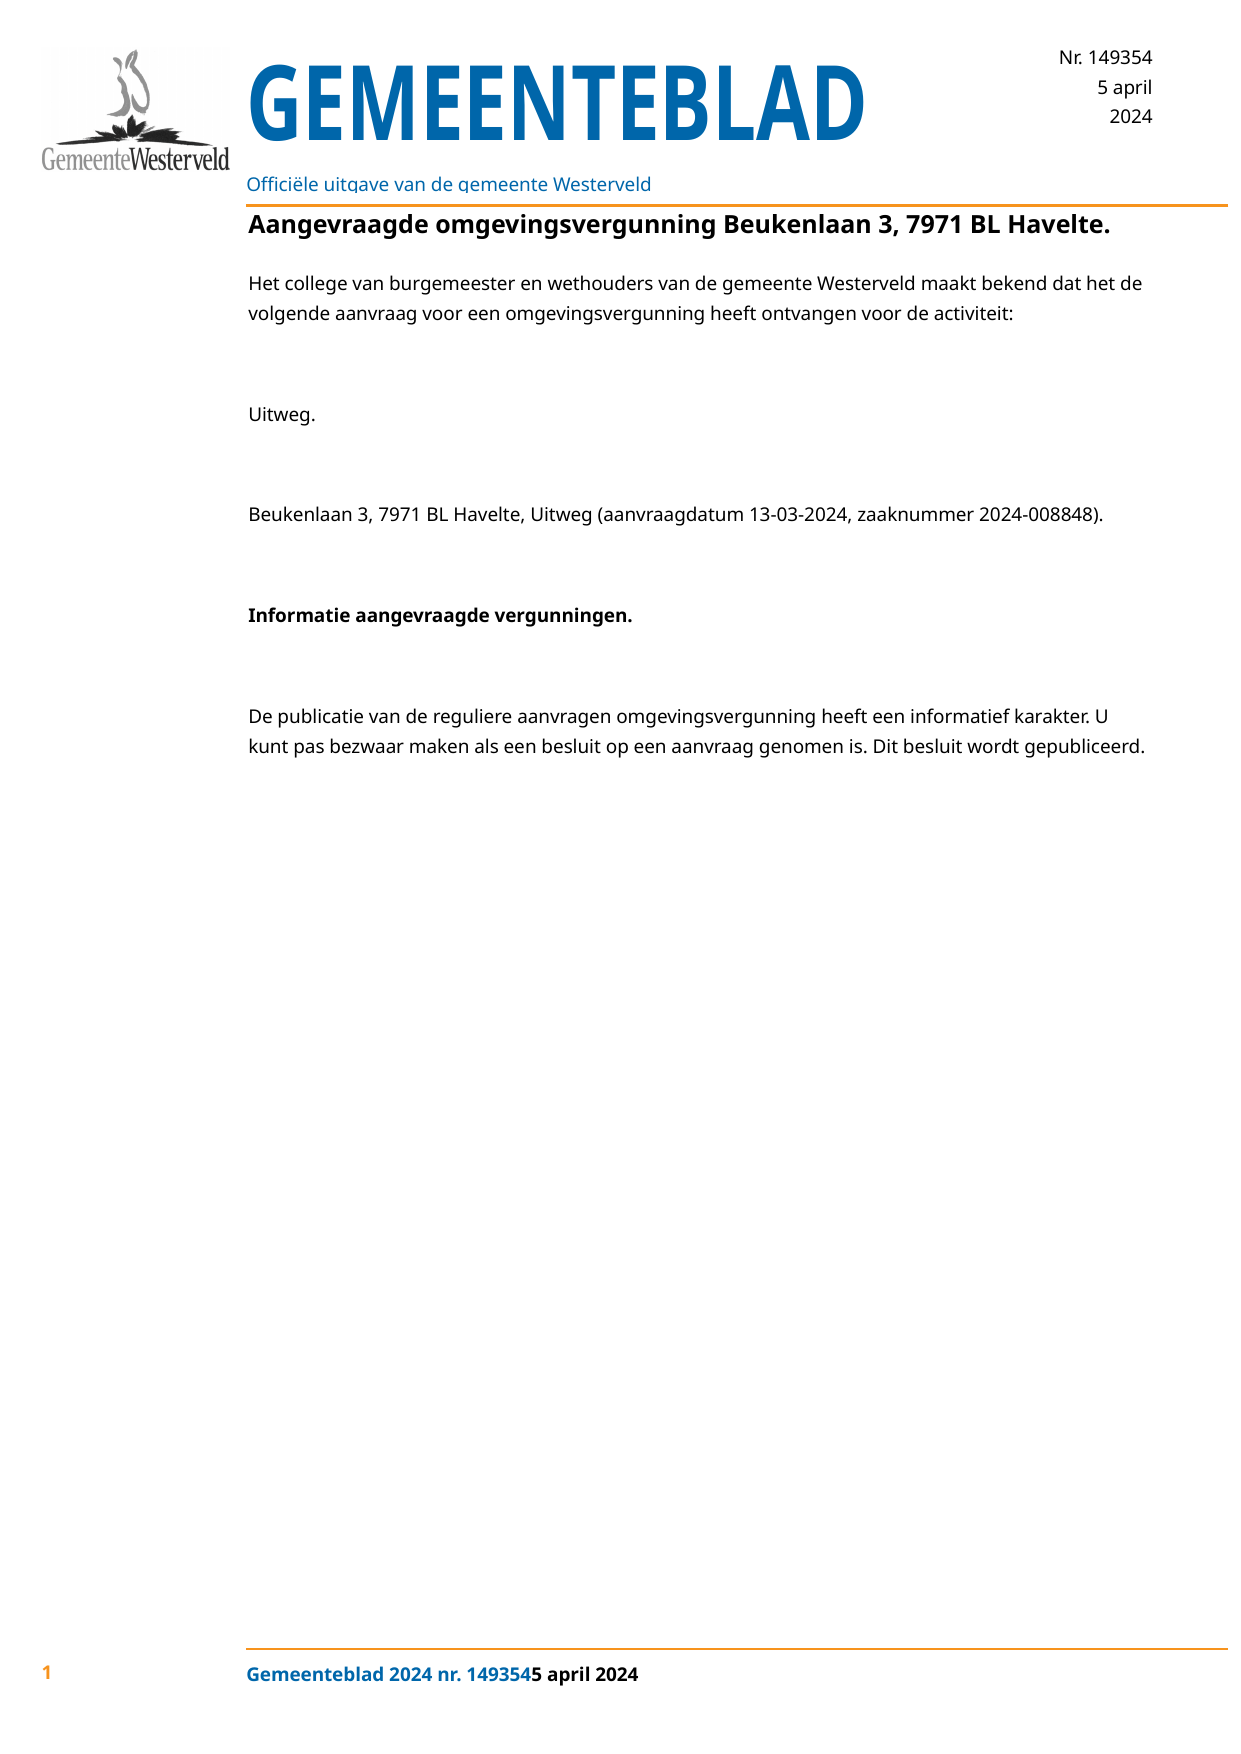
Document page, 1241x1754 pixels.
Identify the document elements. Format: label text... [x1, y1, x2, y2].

text Beukenlaan 3, 7971 BL Havelte, Uitweg (aanvraagdatum 13-03-2024, zaaknummer 2024-008848). [248, 502, 1152, 527]
text Het college van burgemeester en wethouders van de gemeente Westerveld maakt bekend dat het de volgende aanvraag voor een omgevingsvergunning heeft ontvangen voor de activiteit: [248, 270, 1152, 326]
text Aangevraagde omgevingsvergunning Beukenlaan 3, 7971 BL Havelte. [248, 207, 1152, 241]
text Uitweg. [248, 401, 1152, 426]
text De publicatie van de reguliere aanvragen omgevingsvergunning heeft een informatief karakter. U kunt pas bezwaar maken als een besluit op een aanvraag genomen is. Dit besluit wordt gepubliceerd. [248, 703, 1152, 758]
picture [41, 47, 231, 172]
text Informatie aangevraagde vergunningen. [248, 602, 1152, 628]
